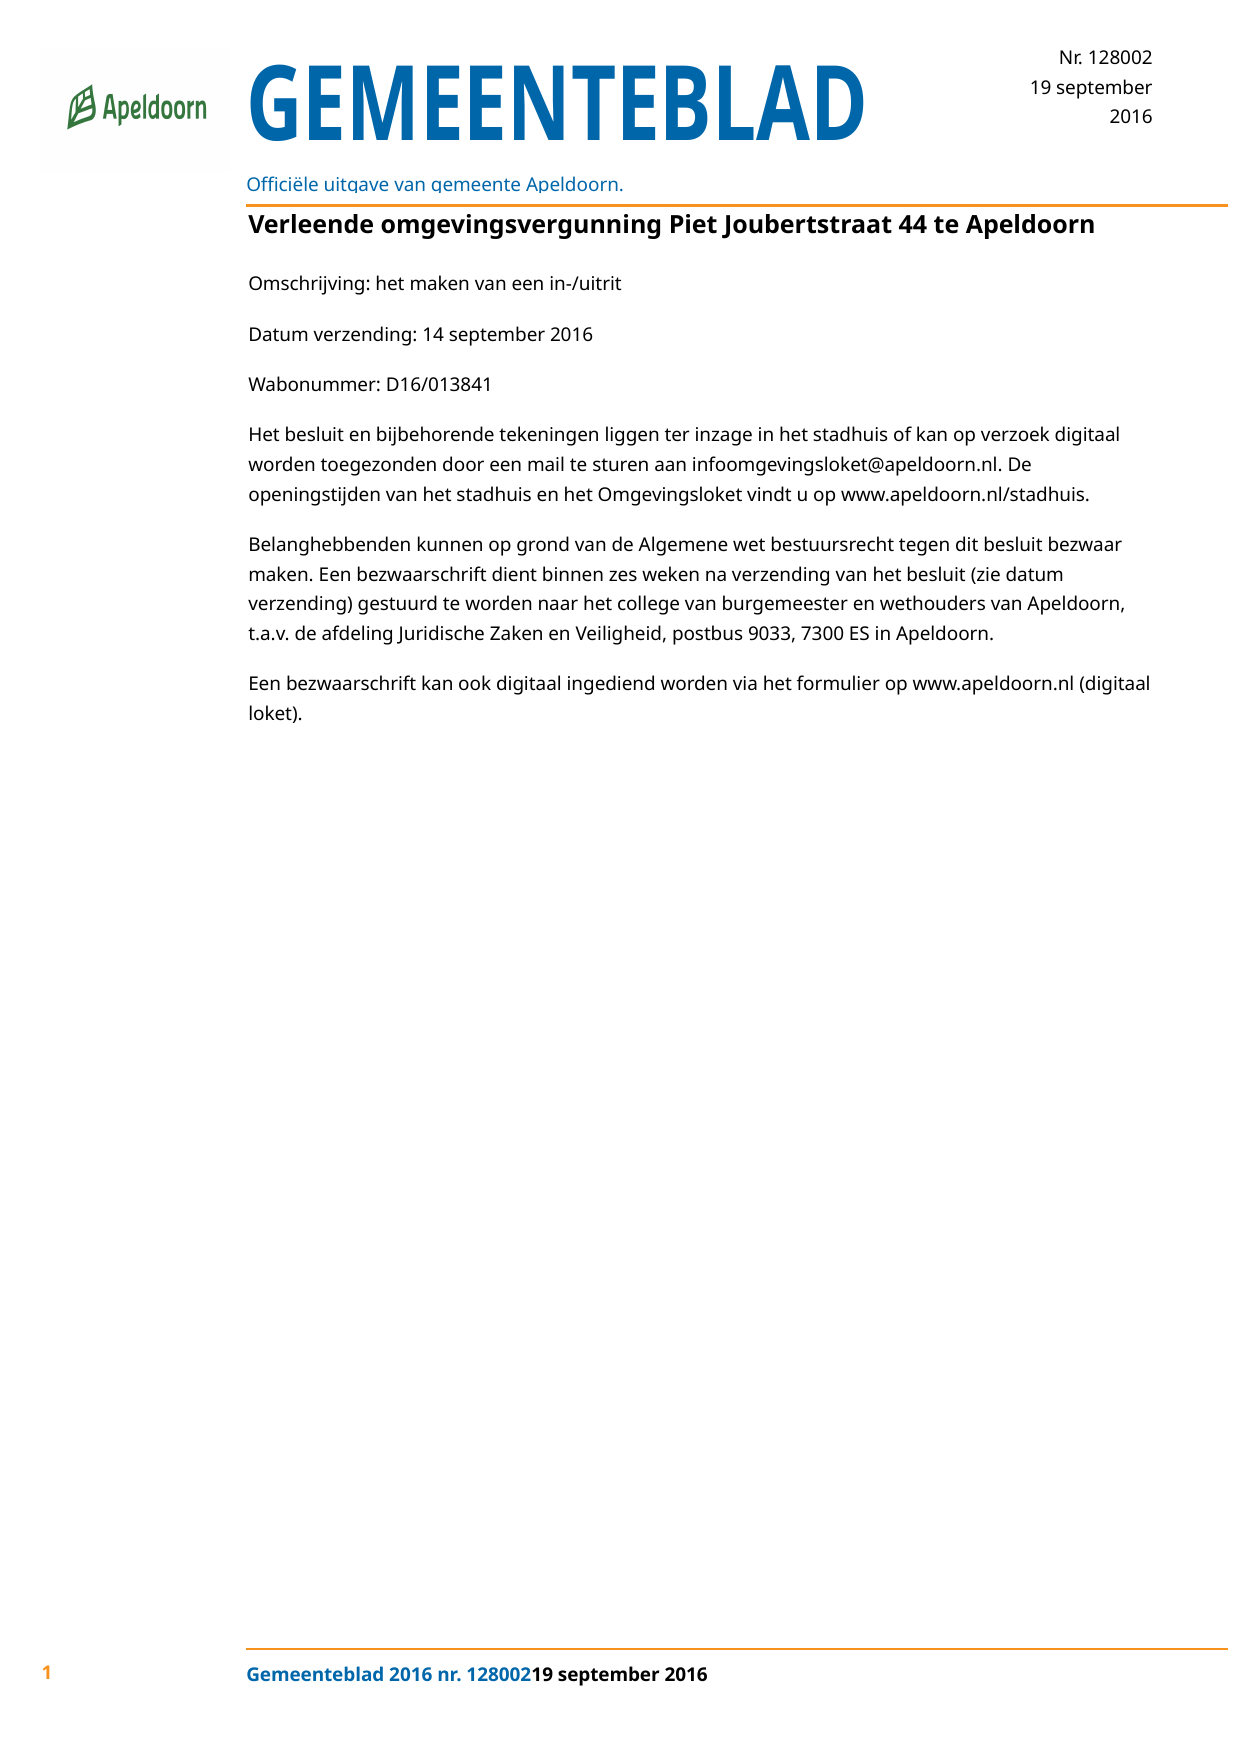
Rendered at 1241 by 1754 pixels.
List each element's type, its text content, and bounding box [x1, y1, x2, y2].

text Omschrijving: het maken van een in-/uitrit [248, 270, 1152, 296]
picture [41, 47, 231, 172]
text Belanghebbenden kunnen op grond van de Algemene wet bestuursrecht tegen dit besluit bezwaar maken. Een bezwaarschrift dient binnen zes weken na verzending van het besluit (zie datum verzending) gestuurd te worden naar het college van burgemeester en wethouders van Apeldoorn, t.a.v. de afdeling Juridische Zaken en Veiligheid, postbus 9033, 7300 ES in Apeldoorn. [248, 531, 1152, 646]
text Het besluit en bijbehorende tekeningen liggen ter inzage in het stadhuis of kan op verzoek digitaal worden toegezonden door een mail te sturen aan infoomgevingsloket@apeldoorn.nl. De openingstijden van het stadhuis en het Omgevingsloket vindt u op www.apeldoorn.nl/stadhuis. [248, 422, 1152, 506]
text Wabonummer: D16/013841 [248, 371, 1152, 397]
text Datum verzending: 14 september 2016 [248, 321, 1152, 346]
text Een bezwaarschrift kan ook digitaal ingediend worden via het formulier op www.apeldoorn.nl (digitaal loket). [248, 670, 1152, 726]
text Verleende omgevingsvergunning Piet Joubertstraat 44 te Apeldoorn [248, 207, 1152, 241]
